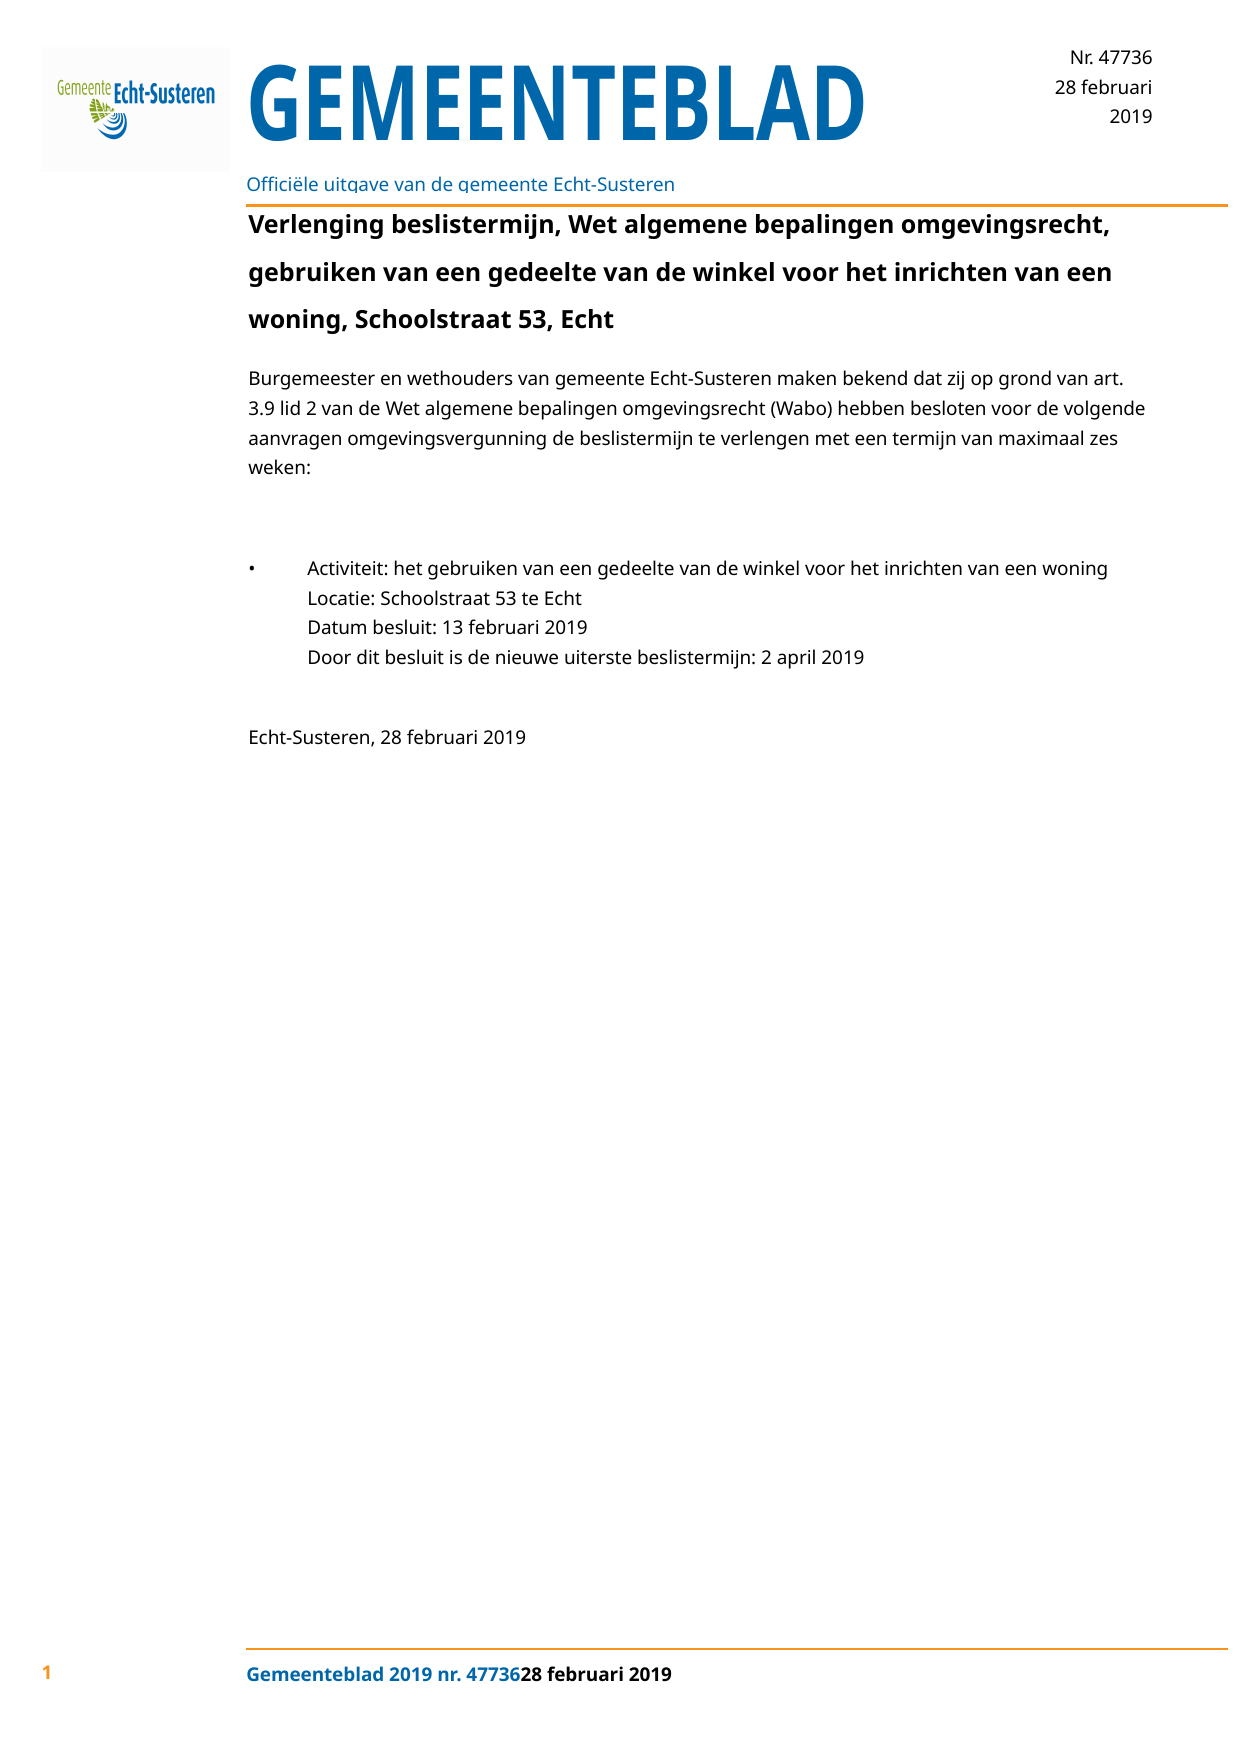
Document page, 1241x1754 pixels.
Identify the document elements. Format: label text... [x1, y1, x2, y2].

list Activiteit: het gebruiken van een gedeelte van de winkel voor het inrichten van een woning [248, 555, 1152, 581]
list Locatie: Schoolstraat 53 te Echt [248, 585, 1152, 610]
list Door dit besluit is de nieuwe uiterste beslistermijn: 2 april 2019 [248, 644, 1152, 669]
text Verlenging beslistermijn, Wet algemene bepalingen omgevingsrecht, gebruiken van een gedeelte van de winkel voor het inrichten van een woning, Schoolstraat 53, Echt [248, 207, 1152, 336]
text Burgemeester en wethouders van gemeente Echt-Susteren maken bekend dat zij op grond van art. 3.9 lid 2 van de Wet algemene bepalingen omgevingsrecht (Wabo) hebben besloten voor de volgende aanvragen omgevingsvergunning de beslistermijn te verlengen met een termijn van maximaal zes weken: [248, 366, 1152, 480]
text Echt-Susteren, 28 februari 2019 [248, 724, 1152, 749]
picture [41, 47, 231, 172]
list Datum besluit: 13 februari 2019 [248, 614, 1152, 640]
